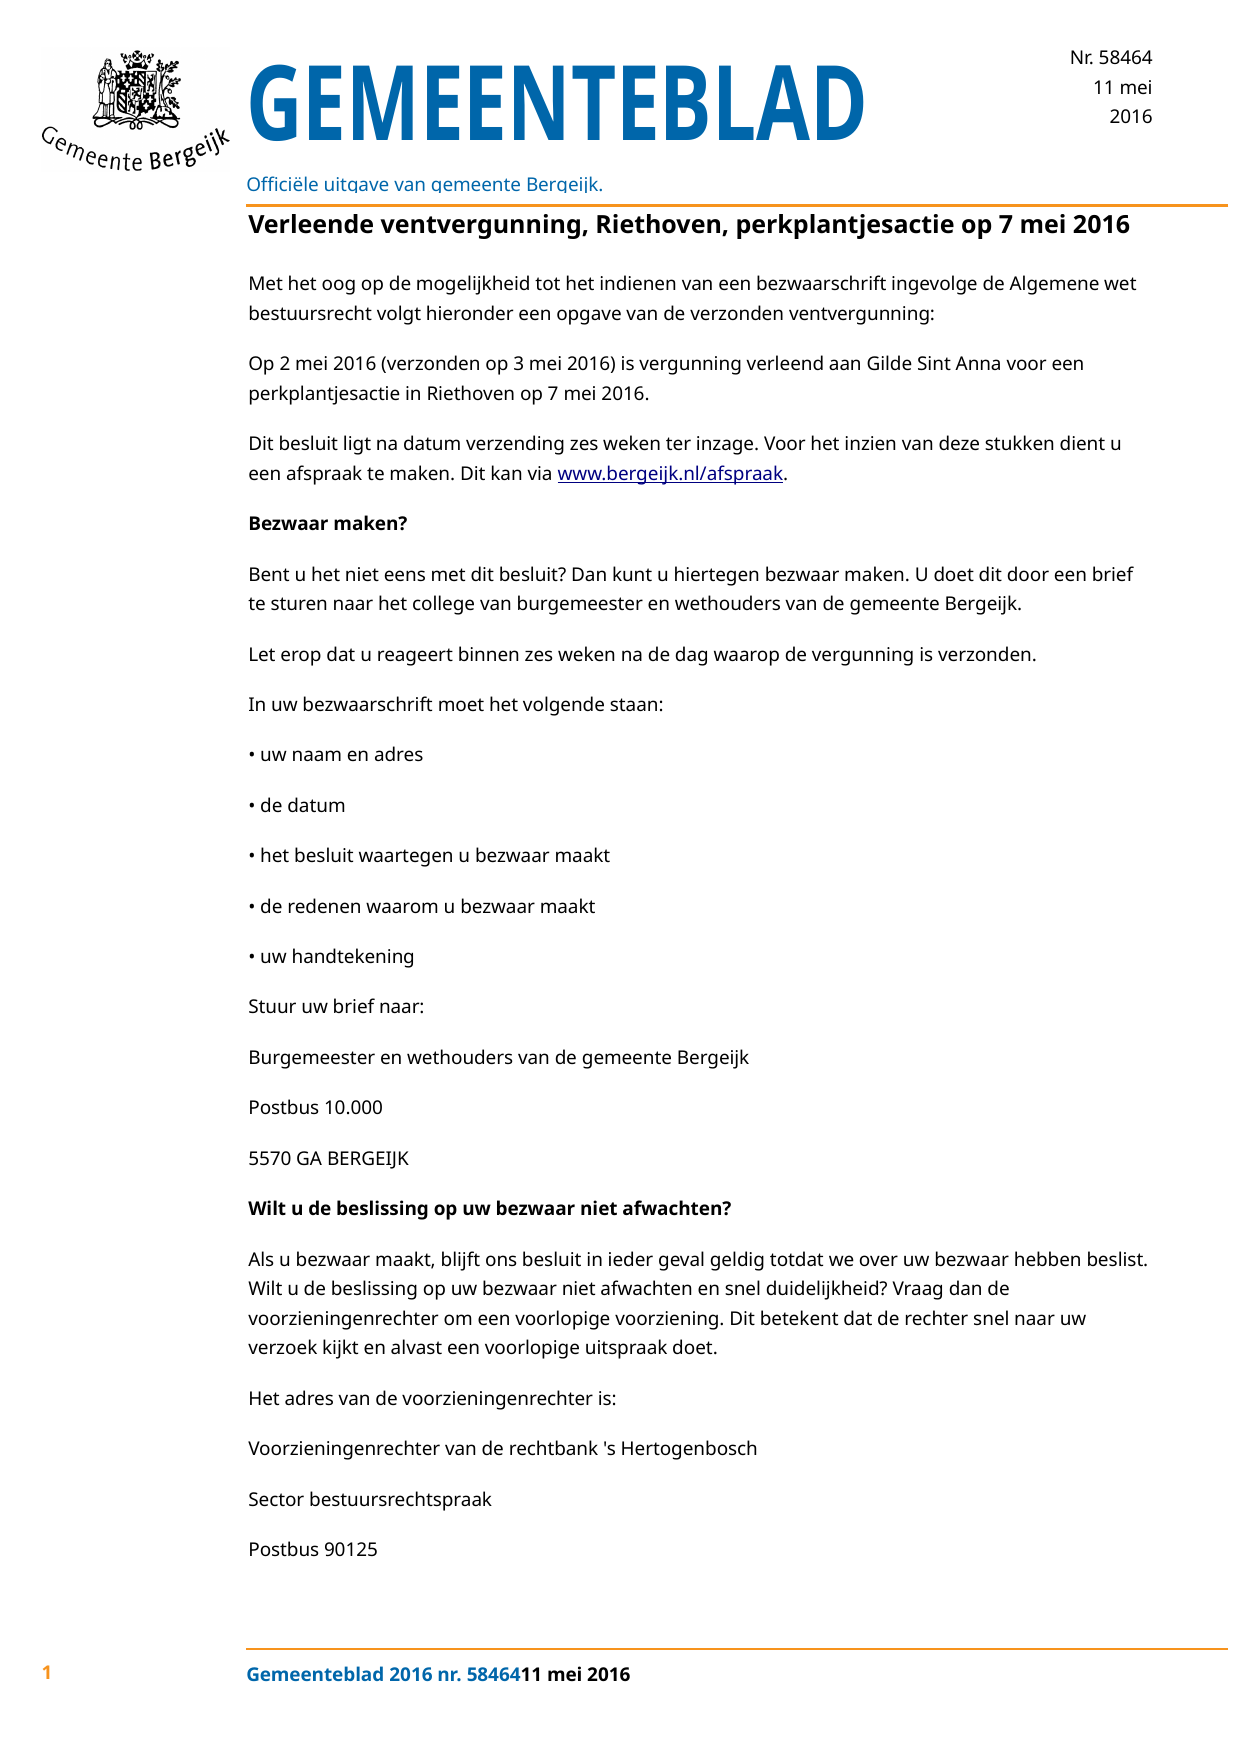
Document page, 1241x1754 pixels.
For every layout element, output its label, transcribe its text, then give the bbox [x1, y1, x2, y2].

text Verleende ventvergunning, Riethoven, perkplantjesactie op 7 mei 2016 [248, 207, 1152, 241]
text Sector bestuursrechtspraak [248, 1486, 1152, 1511]
text Let erop dat u reageert binnen zes weken na de dag waarop de vergunning is verzonden. [248, 641, 1152, 666]
text • de redenen waarom u bezwaar maakt [248, 893, 1152, 918]
text Postbus 90125 [248, 1536, 1152, 1562]
text • uw handtekening [248, 943, 1152, 969]
picture [41, 47, 231, 172]
text Burgemeester en wethouders van de gemeente Bergeijk [248, 1044, 1152, 1070]
text Op 2 mei 2016 (verzonden op 3 mei 2016) is vergunning verleend aan Gilde Sint Anna voor een perkplantjesactie in Riethoven op 7 mei 2016. [248, 350, 1152, 406]
text Voorzieningenrechter van de rechtbank 's Hertogenbosch [248, 1435, 1152, 1461]
text • het besluit waartegen u bezwaar maakt [248, 842, 1152, 868]
text Met het oog op de mogelijkheid tot het indienen van een bezwaarschrift ingevolge de Algemene wet bestuursrecht volgt hieronder een opgave van de verzonden ventvergunning: [248, 270, 1152, 326]
text 5570 GA BERGEIJK [248, 1145, 1152, 1171]
text Bezwaar maken? [248, 510, 1152, 536]
text In uw bezwaarschrift moet het volgende staan: [248, 691, 1152, 717]
text • de datum [248, 792, 1152, 818]
text • uw naam en adres [248, 742, 1152, 767]
text Postbus 10.000 [248, 1094, 1152, 1120]
text Als u bezwaar maakt, blijft ons besluit in ieder geval geldig totdat we over uw bezwaar hebben beslist. Wilt u de beslissing op uw bezwaar niet afwachten en snel duidelijkheid? Vraag dan de voorzieningenrechter om een voorlopige voorziening. Dit betekent dat de rechter snel naar uw verzoek kijkt en alvast een voorlopige uitspraak doet. [248, 1246, 1152, 1360]
text Bent u het niet eens met dit besluit? Dan kunt u hiertegen bezwaar maken. U doet dit door een brief te sturen naar het college van burgemeester en wethouders van de gemeente Bergeijk. [248, 561, 1152, 616]
text Wilt u de beslissing op uw bezwaar niet afwachten? [248, 1195, 1152, 1221]
text Stuur uw brief naar: [248, 994, 1152, 1019]
text Het adres van de voorzieningenrechter is: [248, 1385, 1152, 1411]
text Dit besluit ligt na datum verzending zes weken ter inzage. Voor het inzien van deze stukken dient u een afspraak te maken. Dit kan via www.bergeijk.nl/afspraak. [248, 430, 1152, 486]
